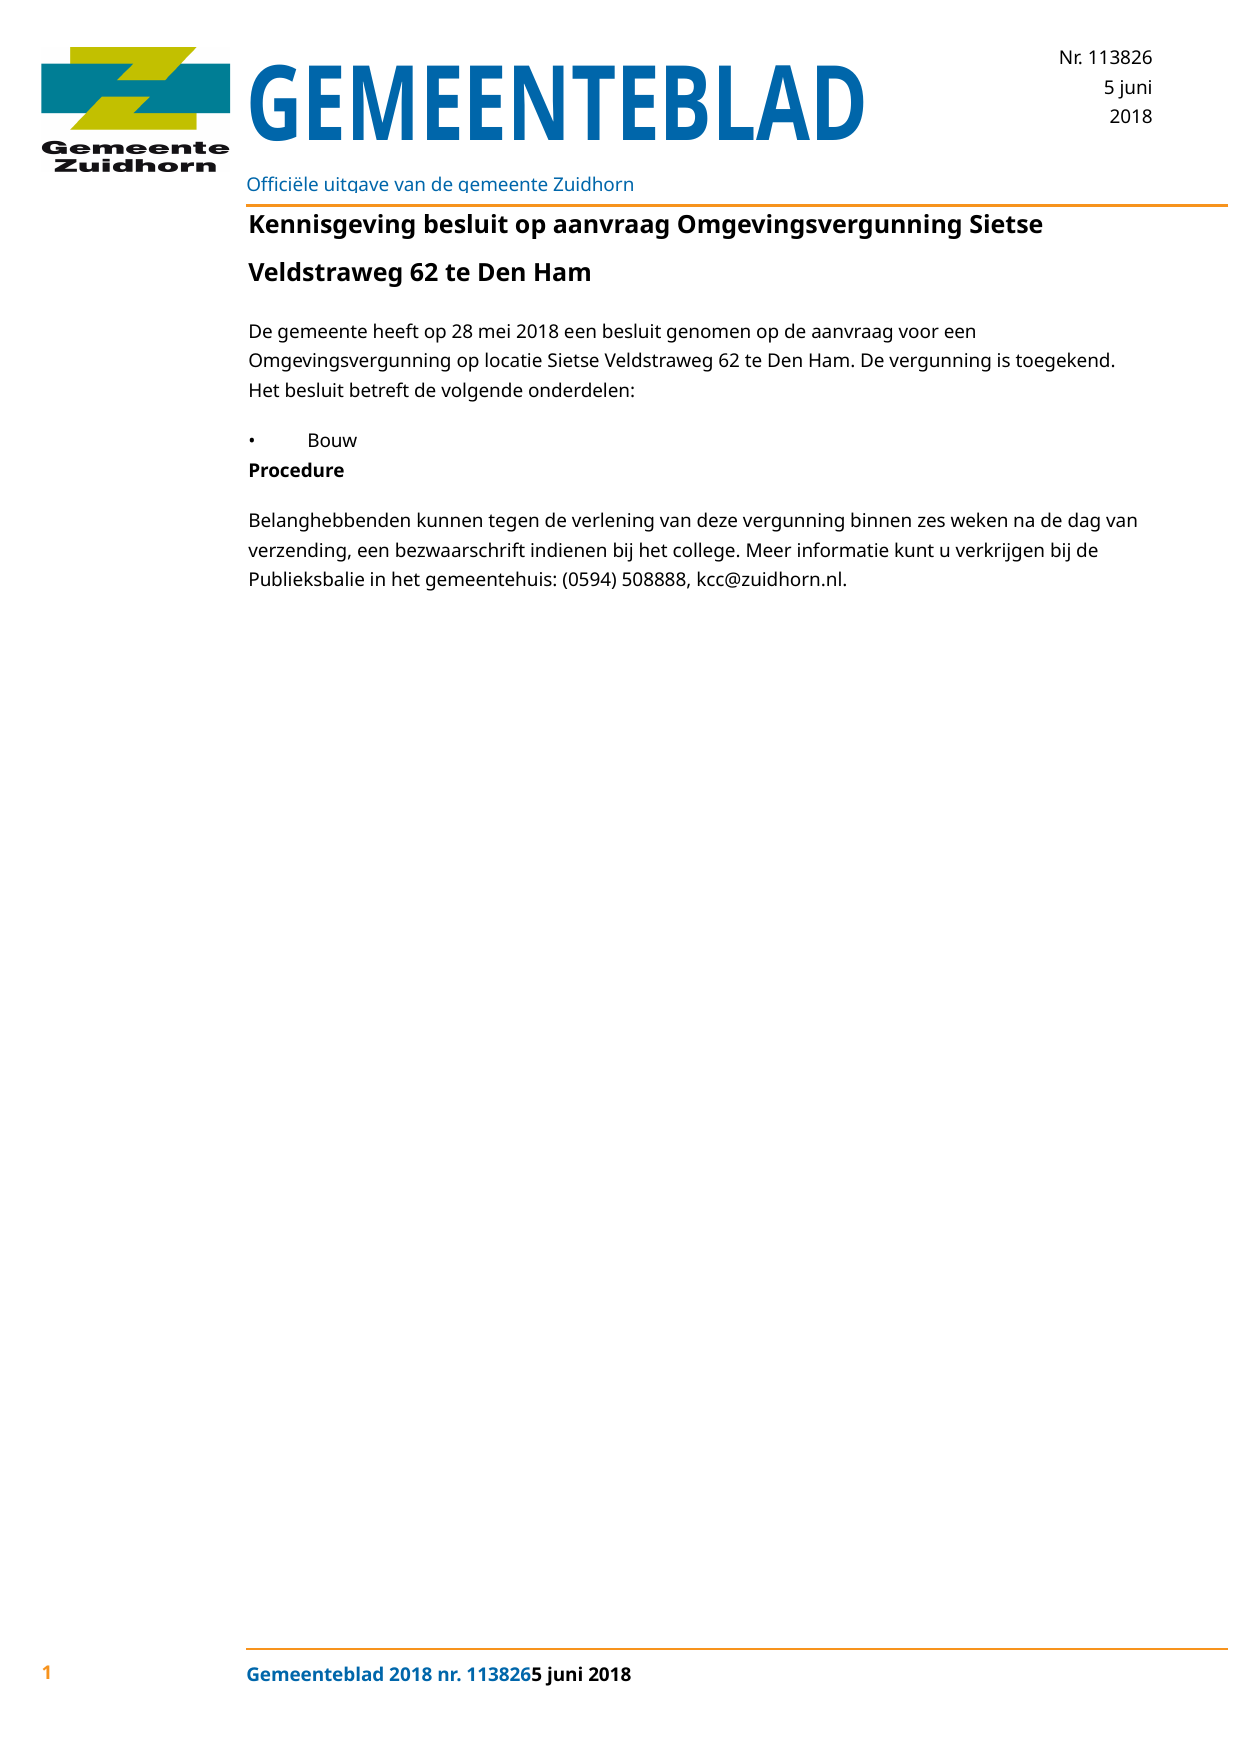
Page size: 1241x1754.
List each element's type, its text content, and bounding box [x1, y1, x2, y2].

text Procedure [248, 457, 1152, 483]
list Bouw [248, 427, 1152, 453]
text Belanghebbenden kunnen tegen de verlening van deze vergunning binnen zes weken na de dag van verzending, een bezwaarschrift indienen bij het college. Meer informatie kunt u verkrijgen bij de Publieksbalie in het gemeentehuis: (0594) 508888, kcc@zuidhorn.nl. [248, 507, 1152, 592]
text Kennisgeving besluit op aanvraag Omgevingsvergunning Sietse Veldstraweg 62 te Den Ham [248, 207, 1152, 288]
picture [41, 47, 231, 172]
text De gemeente heeft op 28 mei 2018 een besluit genomen op de aanvraag voor een Omgevingsvergunning op locatie Sietse Veldstraweg 62 te Den Ham. De vergunning is toegekend. Het besluit betreft de volgende onderdelen: [248, 318, 1152, 403]
